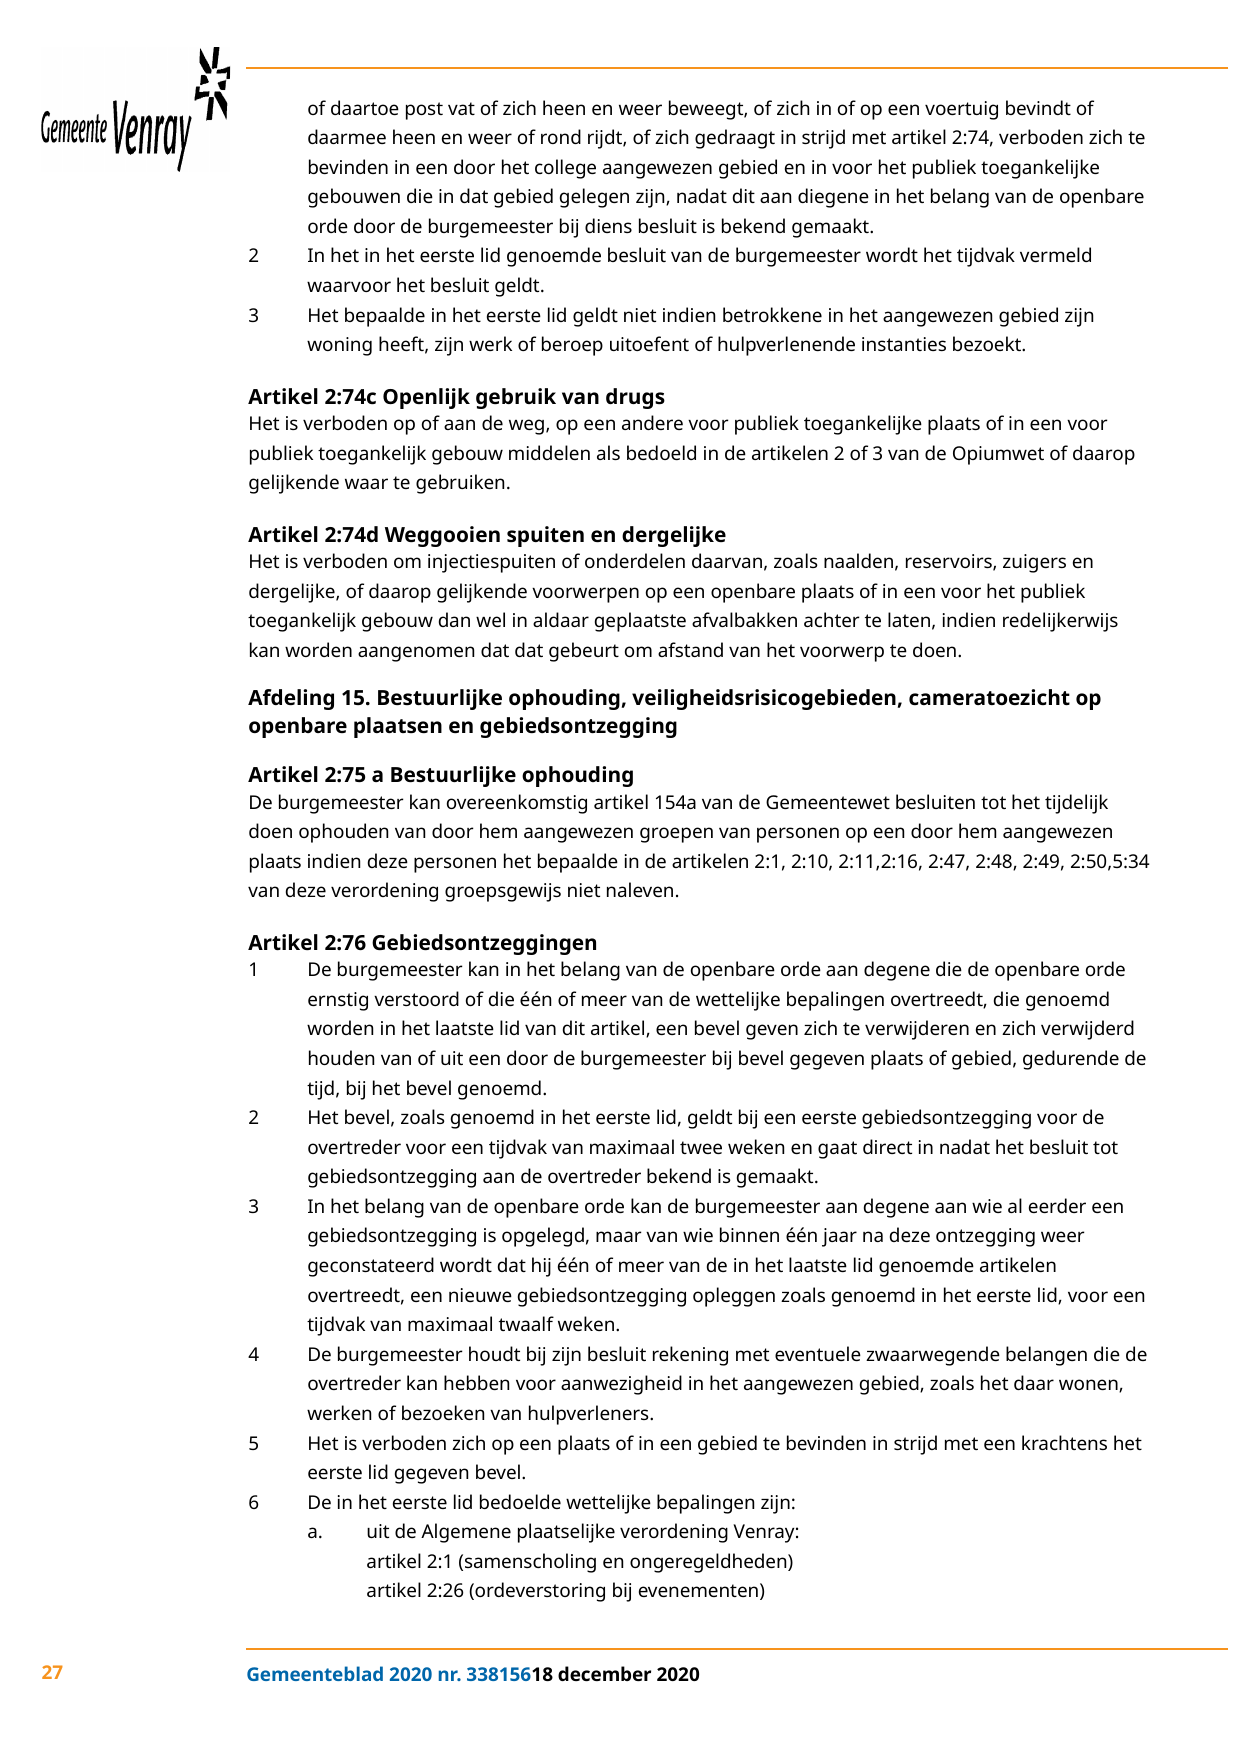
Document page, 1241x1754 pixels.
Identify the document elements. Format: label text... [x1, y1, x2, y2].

list uit de Algemene plaatselijke verordening Venray: [307, 1518, 1152, 1544]
list De in het eerste lid bedoelde wettelijke bepalingen zijn: [248, 1489, 1152, 1515]
list artikel 2:1 (samenscholing en ongeregeldheden) [307, 1548, 1152, 1574]
text Het is verboden op of aan de weg, op een andere voor publiek toegankelijke plaats of in een voor publiek toegankelijk gebouw middelen als bedoeld in de artikelen 2 of 3 van de Opiumwet of daarop gelijkende waar te gebruiken. [248, 410, 1152, 495]
text Artikel 2:75 a Bestuurlijke ophouding [248, 760, 1152, 789]
list Het bepaalde in het eerste lid geldt niet indien betrokkene in het aangewezen gebied zijn woning heeft, zijn werk of beroep uitoefent of hulpverlenende instanties bezoekt. [248, 302, 1152, 357]
list Het is verboden zich op een plaats of in een gebied te bevinden in strijd met een krachtens het eerste lid gegeven bevel. [248, 1430, 1152, 1485]
text Afdeling 15. Bestuurlijke ophouding, veiligheidsrisicogebieden, cameratoezicht op openbare plaatsen en gebiedsontzegging [248, 683, 1152, 739]
list Het bevel, zoals genoemd in het eerste lid, geldt bij een eerste gebiedsontzegging voor de overtreder voor een tijdvak van maximaal twee weken en gaat direct in nadat het besluit tot gebiedsontzegging aan de overtreder bekend is gemaakt. [248, 1104, 1152, 1189]
text Artikel 2:74d Weggooien spuiten en dergelijke [248, 520, 1152, 548]
picture [41, 47, 231, 172]
list artikel 2:26 (ordeverstoring bij evenementen) [307, 1578, 1152, 1603]
text Artikel 2:76 Gebiedsontzeggingen [248, 928, 1152, 956]
list of daartoe post vat of zich heen en weer beweegt, of zich in of op een voertuig bevindt of daarmee heen en weer of rond rijdt, of zich gedraagt in strijd met artikel 2:74, verboden zich te bevinden in een door het college aangewezen gebied en in voor het publiek toegankelijke gebouwen die in dat gebied gelegen zijn, nadat dit aan diegene in het belang van de openbare orde door de burgemeester bij diens besluit is bekend gemaakt. [248, 95, 1152, 239]
text De burgemeester kan overeenkomstig artikel 154a van de Gemeentewet besluiten tot het tijdelijk doen ophouden van door hem aangewezen groepen van personen op een door hem aangewezen plaats indien deze personen het bepaalde in de artikelen 2:1, 2:10, 2:11,2:16, 2:47, 2:48, 2:49, 2:50,5:34 van deze verordening groepsgewijs niet naleven. [248, 789, 1152, 903]
list In het in het eerste lid genoemde besluit van de burgemeester wordt het tijdvak vermeld waarvoor het besluit geldt. [248, 243, 1152, 298]
list In het belang van de openbare orde kan de burgemeester aan degene aan wie al eerder een gebiedsontzegging is opgelegd, maar van wie binnen één jaar na deze ontzegging weer geconstateerd wordt dat hij één of meer van de in het laatste lid genoemde artikelen overtreedt, een nieuwe gebiedsontzegging opleggen zoals genoemd in het eerste lid, voor een tijdvak van maximaal twaalf weken. [248, 1193, 1152, 1337]
text Het is verboden om injectiespuiten of onderdelen daarvan, zoals naalden, reservoirs, zuigers en dergelijke, of daarop gelijkende voorwerpen op een openbare plaats of in een voor het publiek toegankelijk gebouw dan wel in aldaar geplaatste afvalbakken achter te laten, indien redelijkerwijs kan worden aangenomen dat dat gebeurt om afstand van het voorwerp te doen. [248, 548, 1152, 663]
list De burgemeester houdt bij zijn besluit rekening met eventuele zwaarwegende belangen die de overtreder kan hebben voor aanwezigheid in het aangewezen gebied, zoals het daar wonen, werken of bezoeken van hulpverleners. [248, 1341, 1152, 1426]
text Artikel 2:74c Openlijk gebruik van drugs [248, 382, 1152, 410]
list De burgemeester kan in het belang van de openbare orde aan degene die de openbare orde ernstig verstoord of die één of meer van de wettelijke bepalingen overtreedt, die genoemd worden in het laatste lid van dit artikel, een bevel geven zich te verwijderen en zich verwijderd houden van of uit een door de burgemeester bij bevel gegeven plaats of gebied, gedurende de tijd, bij het bevel genoemd. [248, 956, 1152, 1101]
